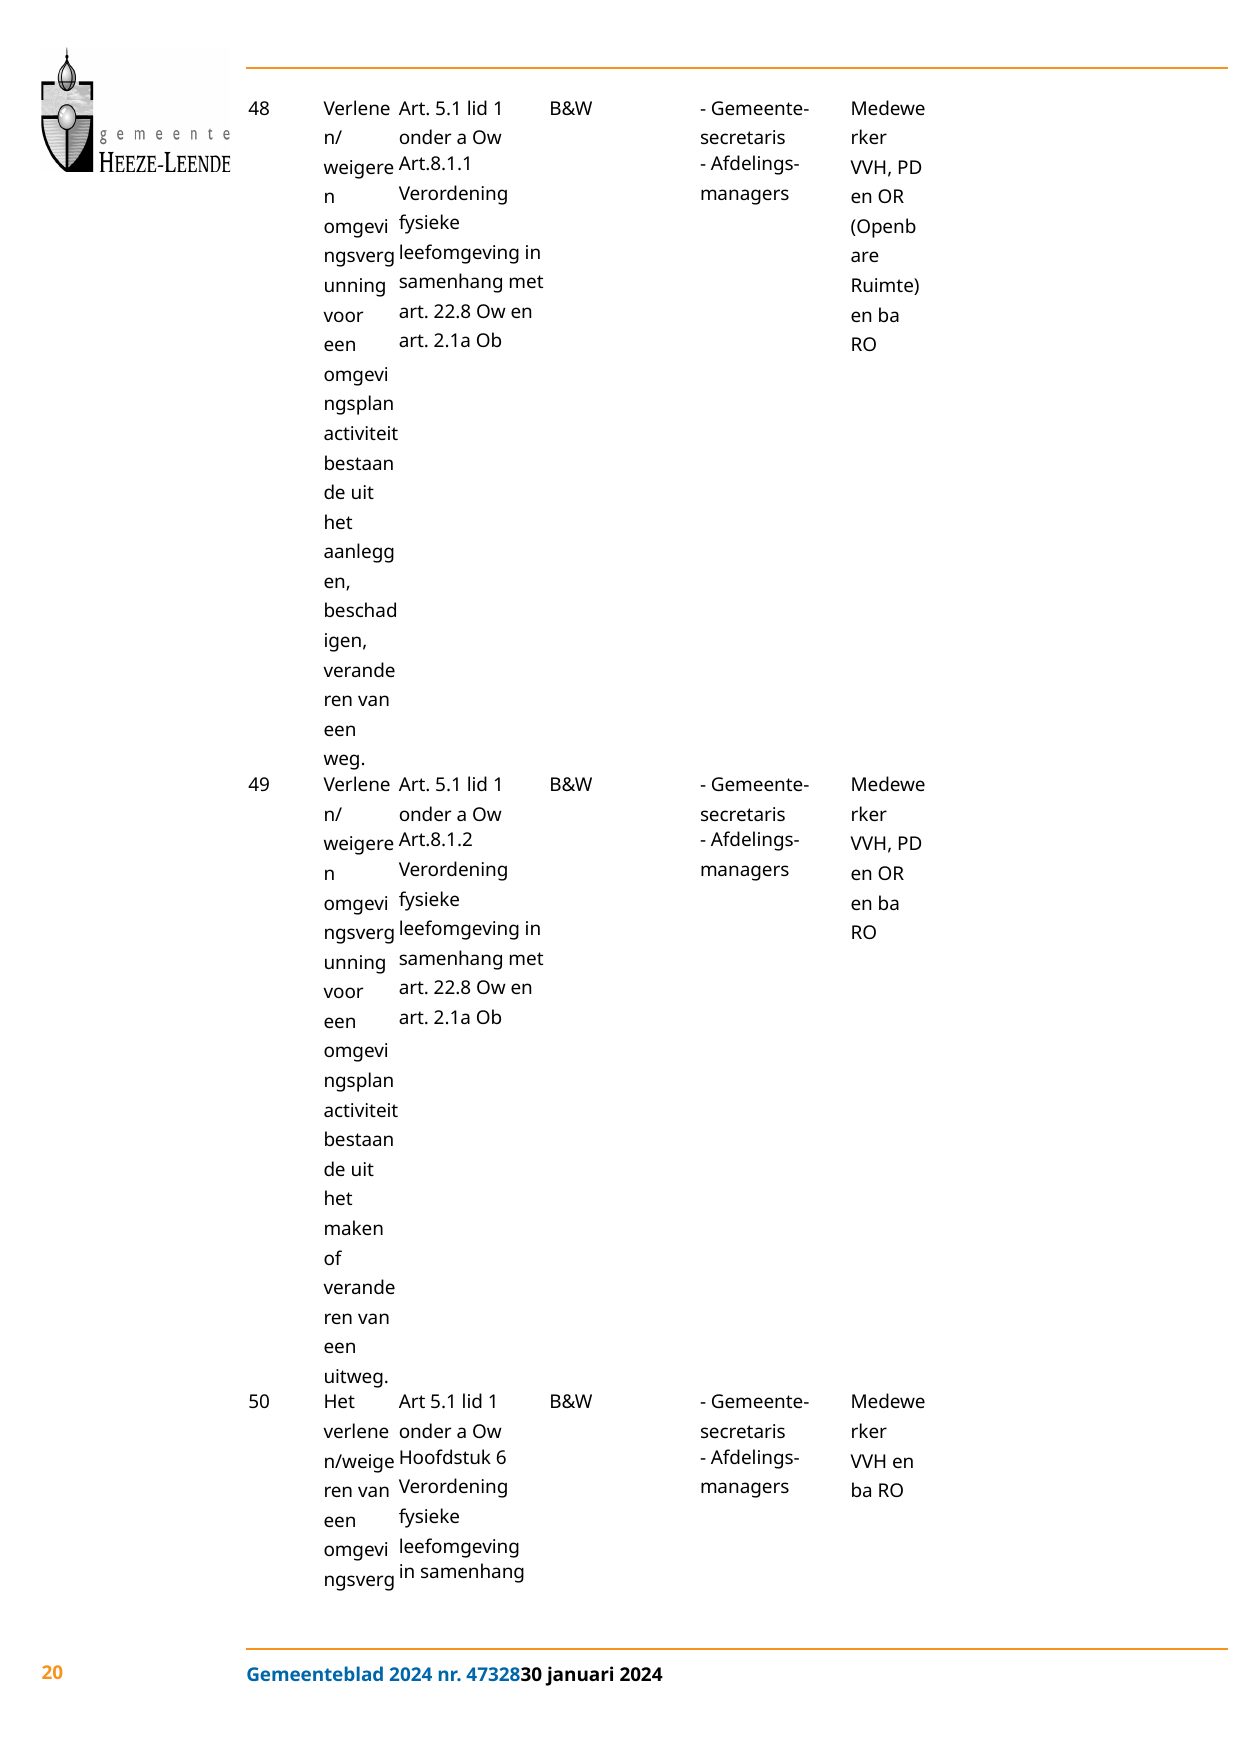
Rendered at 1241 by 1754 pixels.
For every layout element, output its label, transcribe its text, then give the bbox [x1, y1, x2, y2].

table_cell 48 [248, 95, 323, 771]
table_cell Art.8.1.1 Verordening fysieke leefomgeving in samenhang met art. 22.8 Ow en art. 2.1a Ob [399, 150, 549, 771]
table_cell [926, 95, 1076, 771]
table_cell B&W [549, 95, 700, 771]
table_cell [926, 771, 1076, 1389]
table_cell B&W [549, 771, 700, 1389]
table_cell - Gemeente-secretaris [700, 95, 850, 150]
table_cell Hoofdstuk 6 Verordening fysieke leefomgeving [399, 1444, 549, 1558]
table_cell Het verlenen/weigeren van een omgevingsverg [323, 1389, 398, 1592]
picture [41, 47, 231, 172]
table_cell 50 [248, 1389, 323, 1592]
table_cell - Gemeente-secretaris [700, 771, 850, 827]
table_cell Art. 5.1 lid 1 onder a Ow [399, 95, 549, 150]
table_cell - Afdelings-managers [700, 827, 850, 1389]
table_cell Art. 5.1 lid 1 onder a Ow [399, 771, 549, 827]
table_cell Verlenen/weigeren omgevingsvergunning voor een omgevingsplanactiviteit bestaande uit het maken of veranderen van een uitweg. [323, 771, 398, 1389]
table_cell Verlenen/weigeren omgevingsvergunning voor een omgevingsplanactiviteit bestaande uit het aanleggen, beschadigen, veranderen van een weg. [323, 95, 398, 771]
table_cell [926, 1389, 1076, 1592]
table_cell [700, 1559, 850, 1592]
table_cell Medewerker VVH en ba RO [850, 1389, 926, 1592]
table_cell B&W [549, 1389, 700, 1592]
table_cell - Afdelings-managers [700, 1444, 850, 1558]
table_cell Art.8.1.2 Verordening fysieke leefomgeving in samenhang met art. 22.8 Ow en art. 2.1a Ob [399, 827, 549, 1389]
table_cell - Afdelings-managers [700, 150, 850, 771]
table_cell Medewerker VVH, PD en OR en ba RO [850, 771, 926, 1389]
table_cell Art 5.1 lid 1 onder a Ow [399, 1389, 549, 1444]
table_cell Medewerker VVH, PD en OR (Openbare Ruimte) en ba RO [850, 95, 926, 771]
table_cell in samenhang [399, 1559, 549, 1592]
table_cell - Gemeente-secretaris [700, 1389, 850, 1444]
table_cell 49 [248, 771, 323, 1389]
